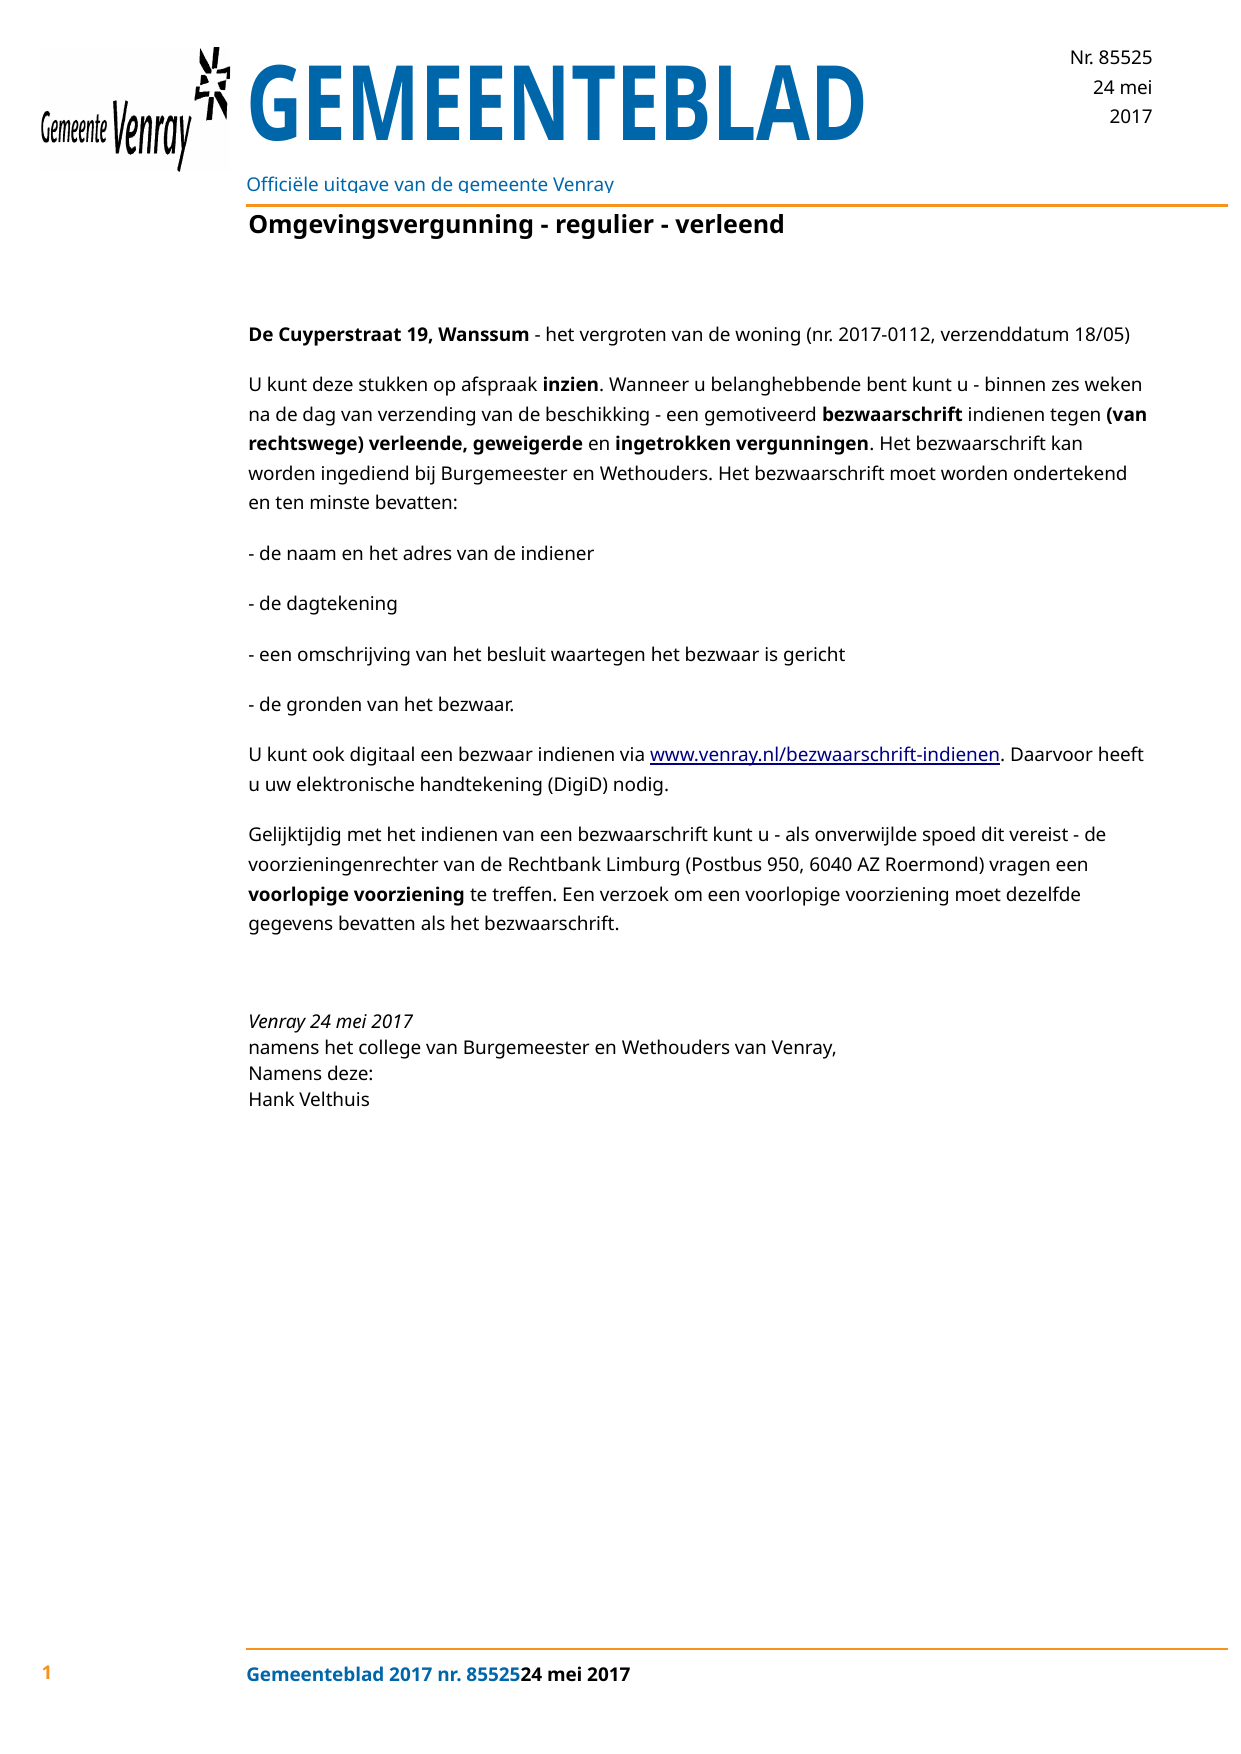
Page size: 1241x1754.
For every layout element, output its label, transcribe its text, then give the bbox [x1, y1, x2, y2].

text - de gronden van het bezwaar. [248, 691, 1152, 717]
text Omgevingsvergunning - regulier - verleend [248, 207, 1152, 241]
text De Cuyperstraat 19, Wanssum - het vergroten van de woning (nr. 2017-0112, verzenddatum 18/05) [248, 321, 1152, 346]
text - de dagtekening [248, 590, 1152, 616]
text Namens deze: [248, 1060, 1152, 1086]
text Hank Velthuis [248, 1086, 1152, 1111]
text Venray 24 mei 2017 [248, 1008, 1152, 1034]
picture [41, 47, 231, 172]
text - een omschrijving van het besluit waartegen het bezwaar is gericht [248, 641, 1152, 666]
text Gelijktijdig met het indienen van een bezwaarschrift kunt u - als onverwijlde spoed dit vereist - de voorzieningenrechter van de Rechtbank Limburg (Postbus 950, 6040 AZ Roermond) vragen een voorlopige voorziening te treffen. Een verzoek om een voorlopige voorziening moet dezelfde gegevens bevatten als het bezwaarschrift. [248, 822, 1152, 936]
text U kunt deze stukken op afspraak inzien. Wanneer u belanghebbende bent kunt u - binnen zes weken na de dag van verzending van de beschikking - een gemotiveerd bezwaarschrift indienen tegen (van rechtswege) verleende, geweigerde en ingetrokken vergunningen. Het bezwaarschrift kan worden ingediend bij Burgemeester en Wethouders. Het bezwaarschrift moet worden ondertekend en ten minste bevatten: [248, 371, 1152, 515]
text - de naam en het adres van de indiener [248, 540, 1152, 566]
text namens het college van Burgemeester en Wethouders van Venray, [248, 1034, 1152, 1060]
text U kunt ook digitaal een bezwaar indienen via www.venray.nl/bezwaarschrift-indienen. Daarvoor heeft u uw elektronische handtekening (DigiD) nodig. [248, 742, 1152, 797]
